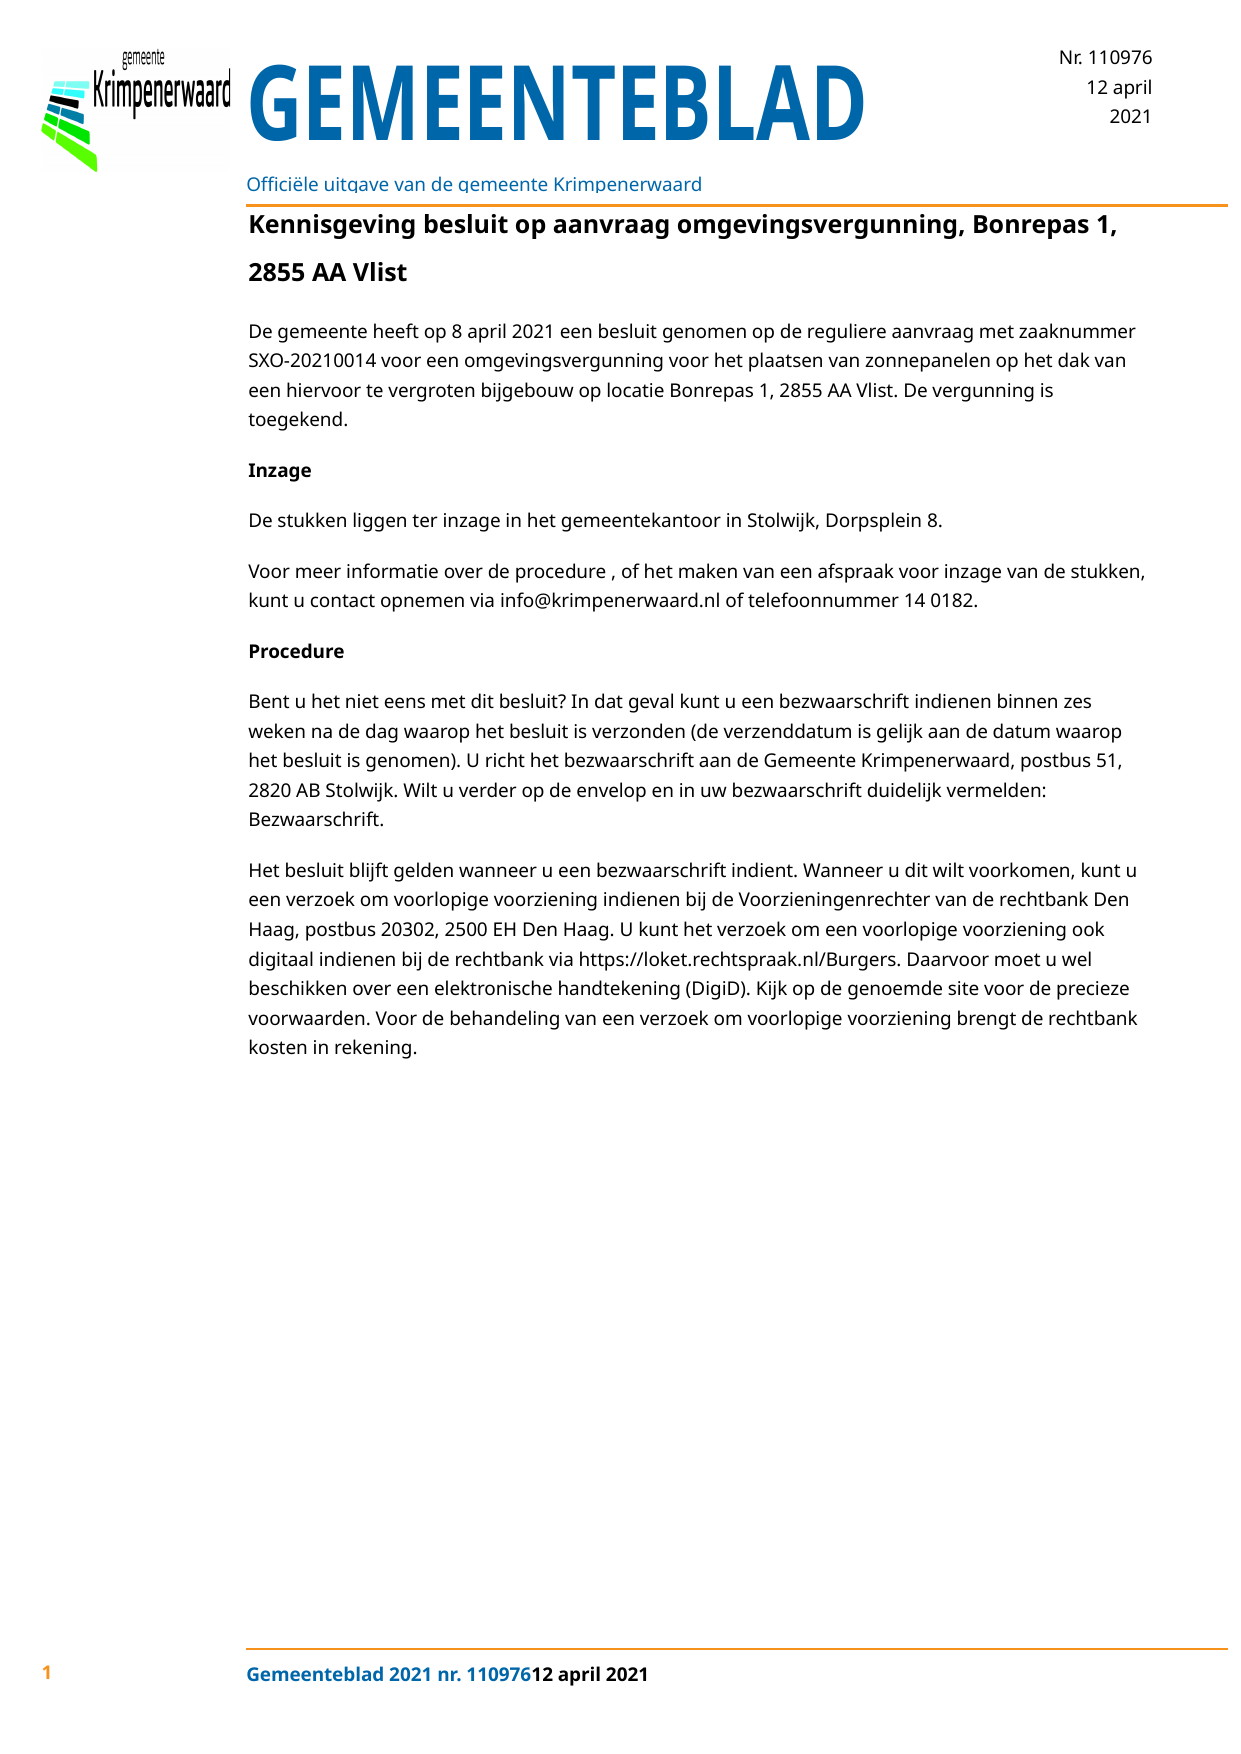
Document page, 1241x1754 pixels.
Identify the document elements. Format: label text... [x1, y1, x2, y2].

text Kennisgeving besluit op aanvraag omgevingsvergunning, Bonrepas 1, 2855 AA Vlist [248, 207, 1152, 288]
text Bent u het niet eens met dit besluit? In dat geval kunt u een bezwaarschrift indienen binnen zes weken na de dag waarop het besluit is verzonden (de verzenddatum is gelijk aan de datum waarop het besluit is genomen). U richt het bezwaarschrift aan de Gemeente Krimpenerwaard, postbus 51, 2820 AB Stolwijk. Wilt u verder op de envelop en in uw bezwaarschrift duidelijk vermelden: Bezwaarschrift. [248, 688, 1152, 832]
text Procedure [248, 638, 1152, 664]
text Het besluit blijft gelden wanneer u een bezwaarschrift indient. Wanneer u dit wilt voorkomen, kunt u een verzoek om voorlopige voorziening indienen bij de Voorzieningenrechter van de rechtbank Den Haag, postbus 20302, 2500 EH Den Haag. U kunt het verzoek om een voorlopige voorziening ook digitaal indienen bij de rechtbank via https://loket.rechtspraak.nl/Burgers. Daarvoor moet u wel beschikken over een elektronische handtekening (DigiD). Kijk op de genoemde site voor de precieze voorwaarden. Voor de behandeling van een verzoek om voorlopige voorziening brengt de rechtbank kosten in rekening. [248, 857, 1152, 1060]
text Inzage [248, 457, 1152, 483]
text De stukken liggen ter inzage in het gemeentekantoor in Stolwijk, Dorpsplein 8. [248, 507, 1152, 533]
text Voor meer informatie over de procedure , of het maken van een afspraak voor inzage van de stukken, kunt u contact opnemen via info@krimpenerwaard.nl of telefoonnummer 14 0182. [248, 558, 1152, 613]
text De gemeente heeft op 8 april 2021 een besluit genomen op de reguliere aanvraag met zaaknummer SXO-20210014 voor een omgevingsvergunning voor het plaatsen van zonnepanelen op het dak van een hiervoor te vergroten bijgebouw op locatie Bonrepas 1, 2855 AA Vlist. De vergunning is toegekend. [248, 318, 1152, 432]
picture [41, 47, 231, 172]
